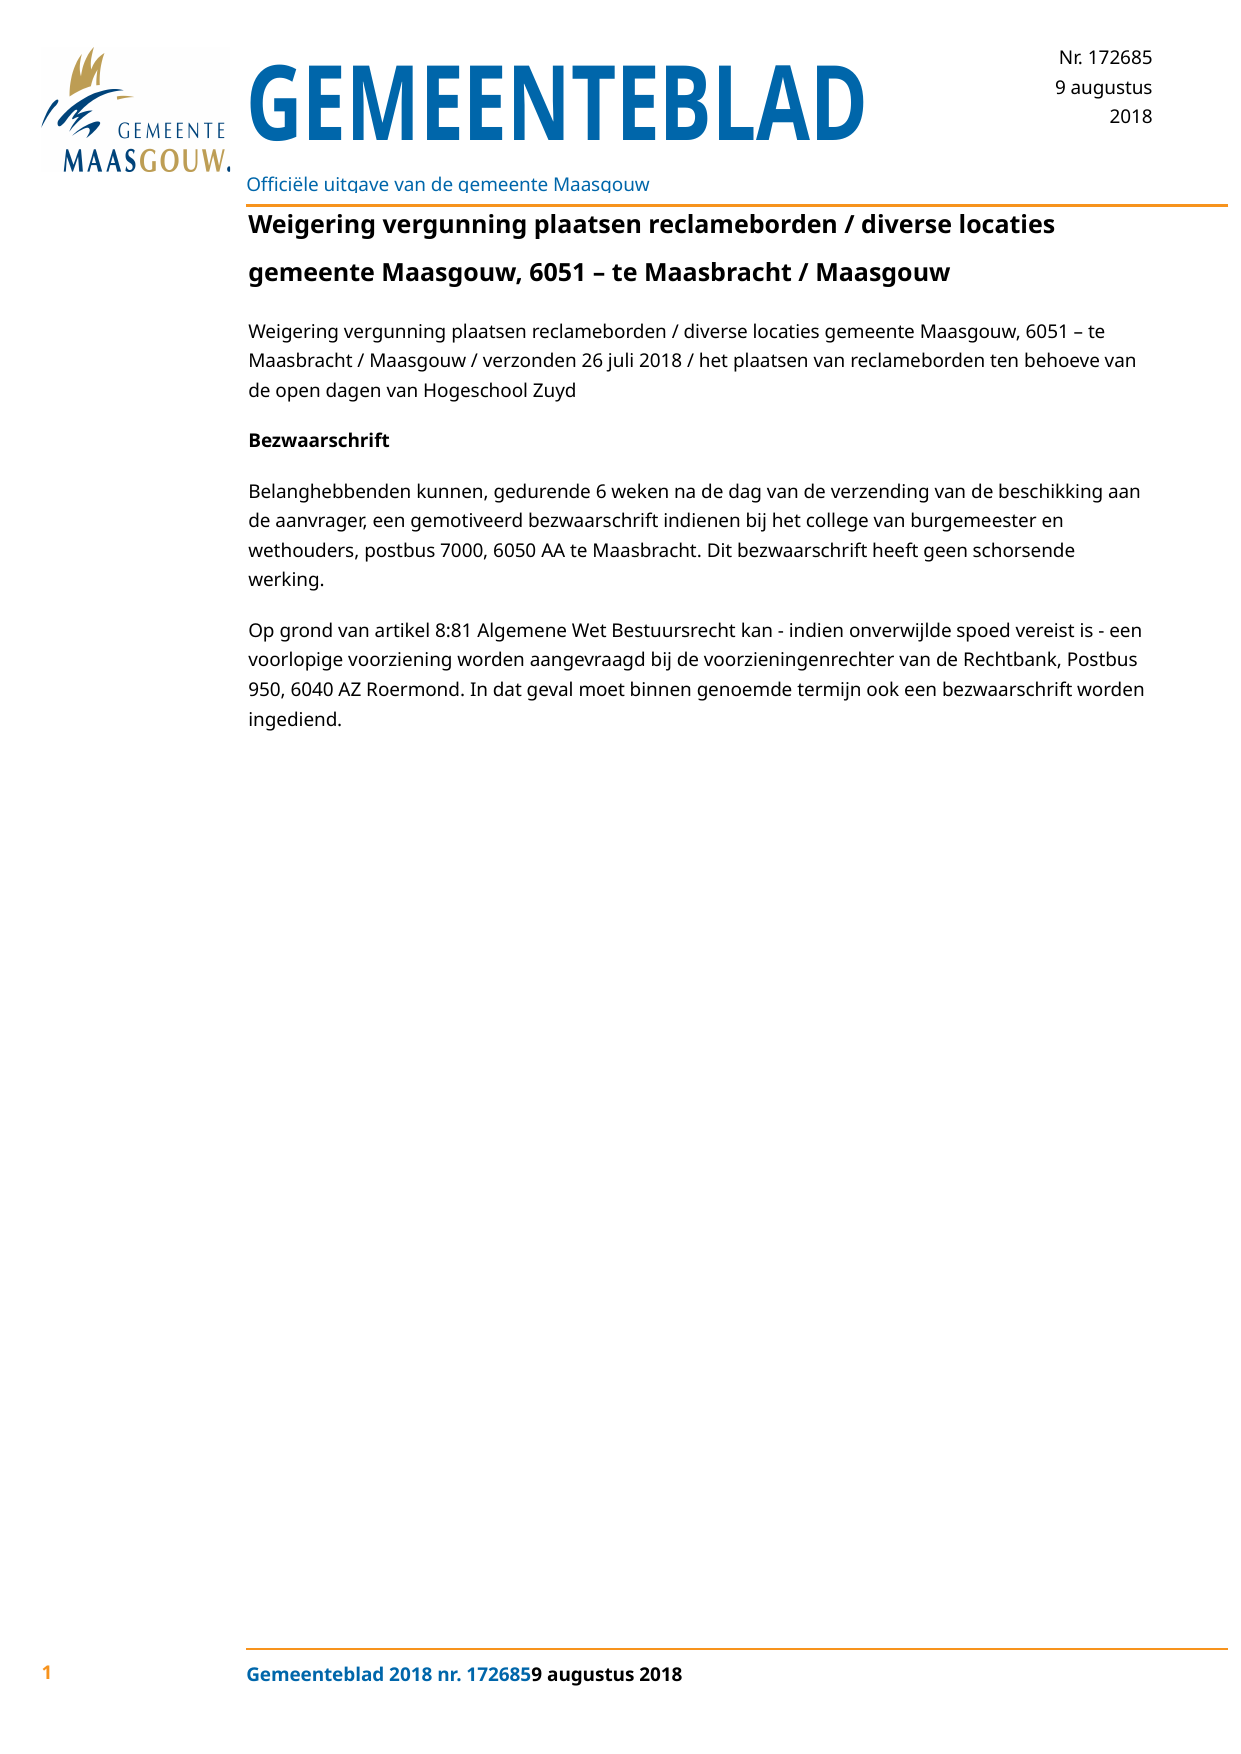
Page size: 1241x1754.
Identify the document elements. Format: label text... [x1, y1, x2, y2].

text Weigering vergunning plaatsen reclameborden / diverse locaties gemeente Maasgouw, 6051 – te Maasbracht / Maasgouw / verzonden 26 juli 2018 / het plaatsen van reclameborden ten behoeve van de open dagen van Hogeschool Zuyd [248, 318, 1152, 403]
text Weigering vergunning plaatsen reclameborden / diverse locaties gemeente Maasgouw, 6051 – te Maasbracht / Maasgouw [248, 207, 1152, 288]
text Op grond van artikel 8:81 Algemene Wet Bestuursrecht kan - indien onverwijlde spoed vereist is - een voorlopige voorziening worden aangevraagd bij de voorzieningenrechter van de Rechtbank, Postbus 950, 6040 AZ Roermond. In dat geval moet binnen genoemde termijn ook een bezwaarschrift worden ingediend. [248, 617, 1152, 732]
text Bezwaarschrift [248, 427, 1152, 453]
text Belanghebbenden kunnen, gedurende 6 weken na de dag van de verzending van de beschikking aan de aanvrager, een gemotiveerd bezwaarschrift indienen bij het college van burgemeester en wethouders, postbus 7000, 6050 AA te Maasbracht. Dit bezwaarschrift heeft geen schorsende werking. [248, 478, 1152, 592]
picture [41, 47, 231, 172]
